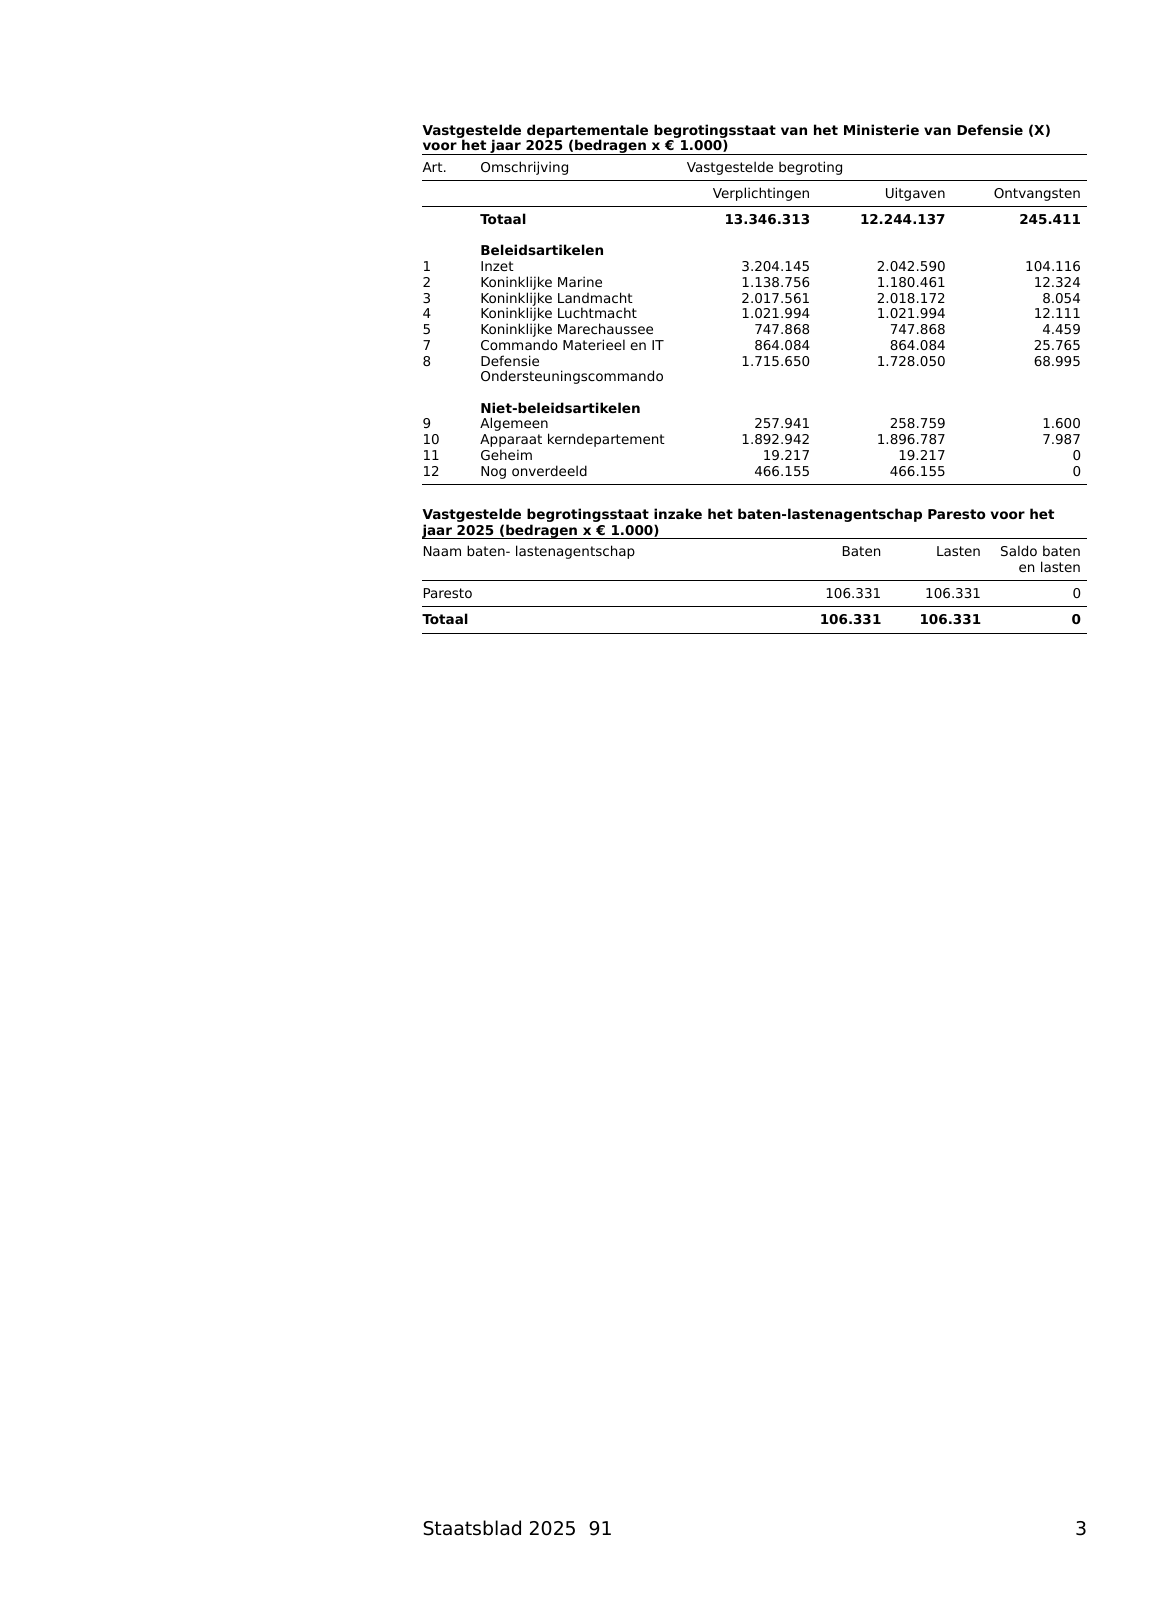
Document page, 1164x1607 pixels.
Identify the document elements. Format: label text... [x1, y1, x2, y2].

table_cell 3 [422, 290, 474, 306]
table_cell [681, 385, 816, 401]
table_cell Naam baten- lastenagentschap [422, 539, 787, 580]
table_cell 864.084 [681, 338, 816, 353]
table_cell [816, 228, 951, 243]
table_header Vastgestelde begrotingsstaat inzake het baten-lastenagentschap Paresto voor het jaar 2025 (bedragen x € 1.000) [422, 507, 1087, 538]
table_cell 1.715.650 [681, 353, 816, 385]
table_cell 19.217 [681, 448, 816, 463]
table_cell 9 [422, 416, 474, 432]
table_cell [474, 181, 681, 206]
table_cell [816, 385, 951, 401]
table_cell Paresto [422, 581, 787, 606]
table_cell 5 [422, 322, 474, 338]
table_cell 258.759 [816, 416, 951, 432]
table_cell [422, 401, 474, 416]
table_cell 2 [422, 275, 474, 290]
table_cell 0 [987, 607, 1087, 632]
table_cell 12 [422, 464, 474, 484]
table_cell Defensie Ondersteuningscommando [474, 353, 681, 385]
table_cell 13.346.313 [681, 207, 816, 227]
table_cell 104.116 [951, 259, 1087, 275]
table_cell Art. [422, 155, 474, 180]
table_cell [951, 401, 1087, 416]
table_cell Koninklijke Landmacht [474, 290, 681, 306]
table_cell Koninklijke Marechaussee [474, 322, 681, 338]
table_cell Saldo baten en lasten [987, 539, 1087, 580]
table_cell 19.217 [816, 448, 951, 463]
table_cell 1.021.994 [816, 306, 951, 322]
table_cell Inzet [474, 259, 681, 275]
table_cell [474, 385, 681, 401]
table_cell 1.180.461 [816, 275, 951, 290]
table_cell Nog onverdeeld [474, 464, 681, 484]
table_cell Totaal [422, 607, 787, 632]
table_cell 1.896.787 [816, 432, 951, 448]
table_cell 106.331 [887, 581, 987, 606]
table_header Vastgestelde departementale begrotingsstaat van het Ministerie van Defensie (X) voor het jaar 2025 (bedragen x € 1.000) [422, 122, 1087, 154]
table_cell 8 [422, 353, 474, 385]
table_cell 3.204.145 [681, 259, 816, 275]
table_cell 68.995 [951, 353, 1087, 385]
table_cell [816, 401, 951, 416]
table_cell Koninklijke Luchtmacht [474, 306, 681, 322]
table_cell Algemeen [474, 416, 681, 432]
table_cell 1.892.942 [681, 432, 816, 448]
table_cell [422, 228, 474, 243]
table_cell Lasten [887, 539, 987, 580]
table_cell Verplichtingen [681, 181, 816, 206]
table_cell 2.042.590 [816, 259, 951, 275]
table_cell 106.331 [787, 607, 887, 632]
table_cell 8.054 [951, 290, 1087, 306]
table_cell 747.868 [681, 322, 816, 338]
table_cell 10 [422, 432, 474, 448]
table_cell 25.765 [951, 338, 1087, 353]
table_cell Apparaat kerndepartement [474, 432, 681, 448]
table_cell 2.018.172 [816, 290, 951, 306]
table_cell 466.155 [816, 464, 951, 484]
table_cell Omschrijving [474, 155, 681, 180]
table_cell 466.155 [681, 464, 816, 484]
table_cell [681, 228, 816, 243]
table_cell 0 [951, 448, 1087, 463]
table_cell 1.600 [951, 416, 1087, 432]
table_cell [951, 385, 1087, 401]
table_cell 747.868 [816, 322, 951, 338]
table_cell [422, 243, 474, 259]
table_cell 1.138.756 [681, 275, 816, 290]
table_cell Beleidsartikelen [474, 243, 681, 259]
table_cell 11 [422, 448, 474, 463]
table_cell 106.331 [787, 581, 887, 606]
table_cell [422, 181, 474, 206]
table_cell [422, 207, 474, 227]
table_cell [681, 401, 816, 416]
table_cell 7.987 [951, 432, 1087, 448]
table_cell Commando Materieel en IT [474, 338, 681, 353]
table_cell 12.111 [951, 306, 1087, 322]
table_cell 1 [422, 259, 474, 275]
table_cell 12.244.137 [816, 207, 951, 227]
table_cell 4.459 [951, 322, 1087, 338]
table_cell [816, 243, 951, 259]
table_cell Baten [787, 539, 887, 580]
table_cell [422, 385, 474, 401]
table_cell Geheim [474, 448, 681, 463]
table_cell Totaal [474, 207, 681, 227]
table_cell 1.021.994 [681, 306, 816, 322]
table_cell 864.084 [816, 338, 951, 353]
table_cell Niet-beleidsartikelen [474, 401, 681, 416]
table_cell 2.017.561 [681, 290, 816, 306]
table_cell 1.728.050 [816, 353, 951, 385]
table_cell 7 [422, 338, 474, 353]
table_cell Koninklijke Marine [474, 275, 681, 290]
table_cell Ontvangsten [951, 181, 1087, 206]
table_cell 0 [987, 581, 1087, 606]
table_cell 4 [422, 306, 474, 322]
table_cell [474, 228, 681, 243]
table_cell 245.411 [951, 207, 1087, 227]
table_cell 0 [951, 464, 1087, 484]
table_cell [951, 243, 1087, 259]
table_cell [951, 228, 1087, 243]
table_cell 257.941 [681, 416, 816, 432]
table_cell Uitgaven [816, 181, 951, 206]
table_cell 106.331 [887, 607, 987, 632]
table_cell 12.324 [951, 275, 1087, 290]
table_cell [681, 243, 816, 259]
table_cell Vastgestelde begroting [681, 155, 1087, 180]
